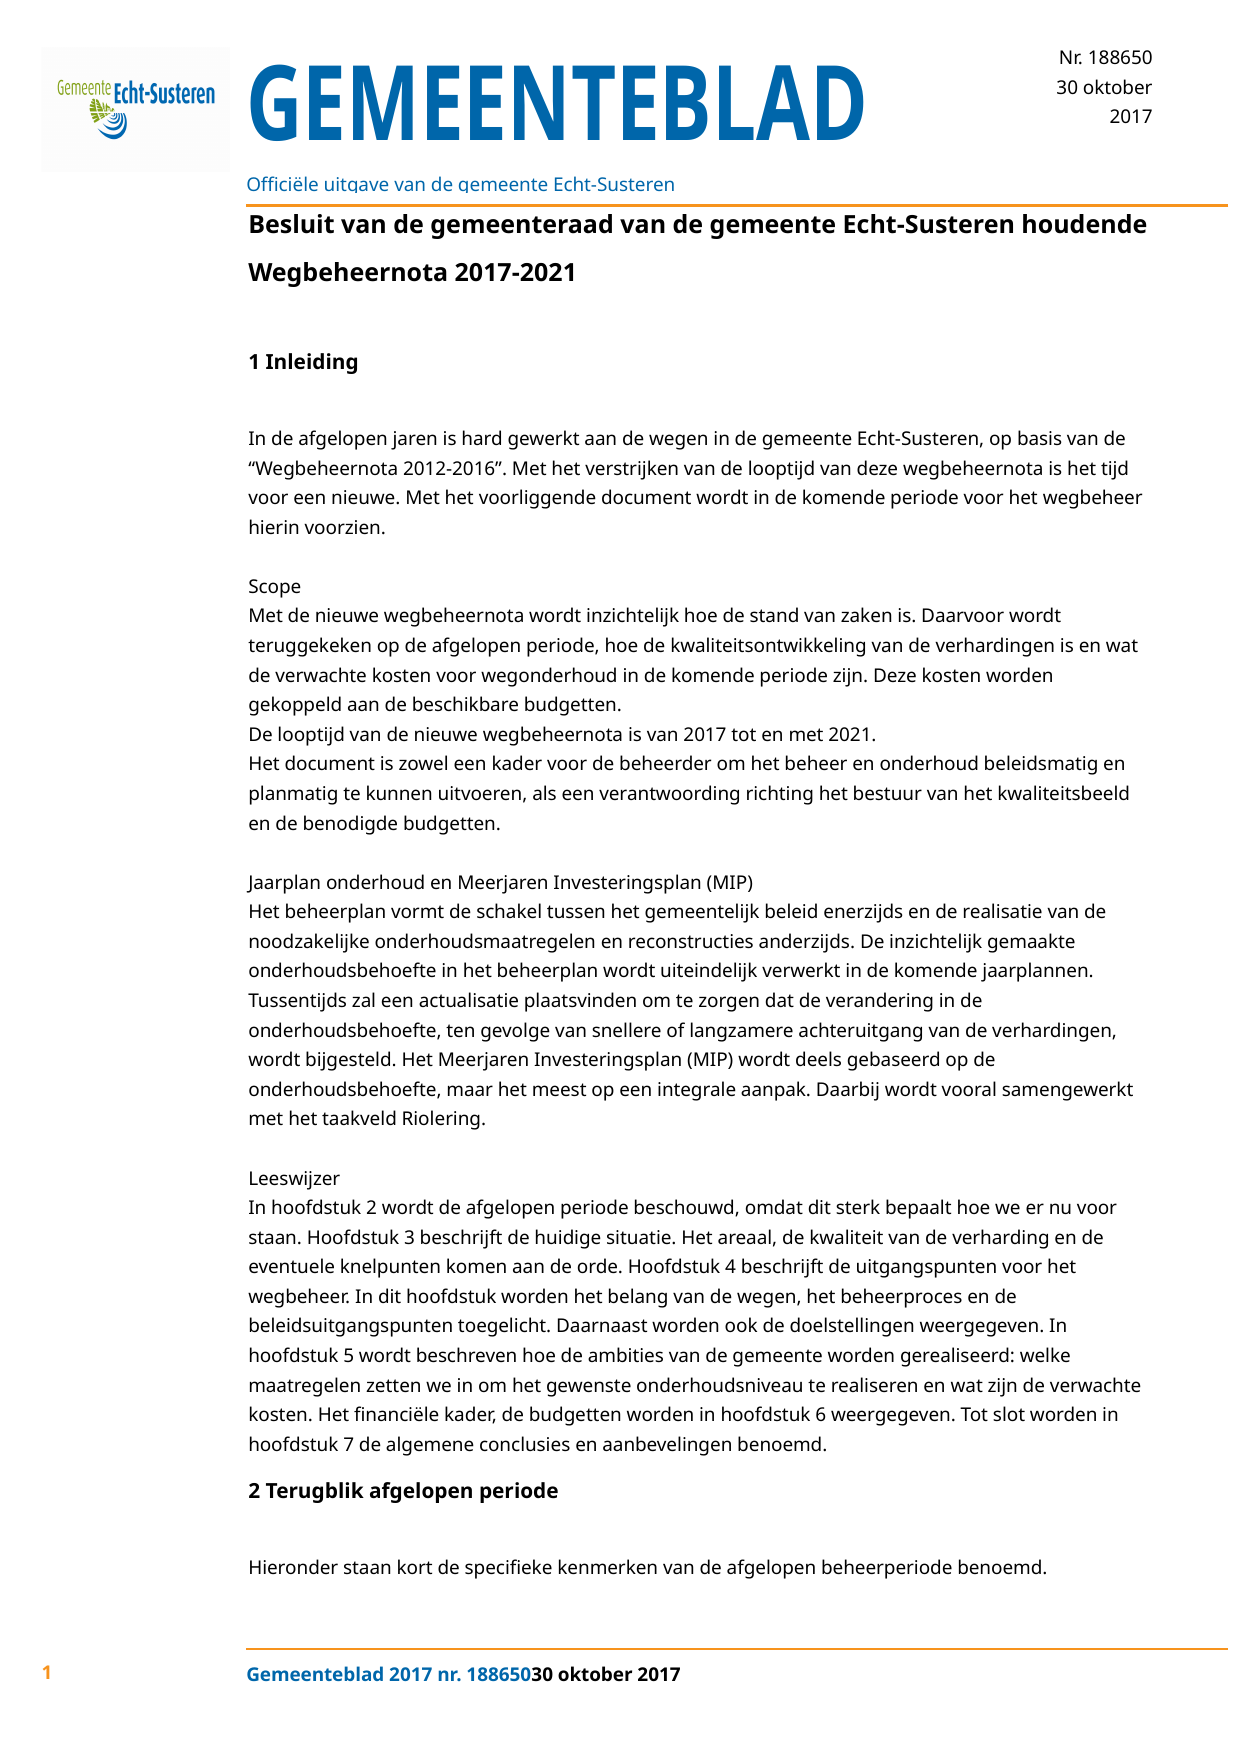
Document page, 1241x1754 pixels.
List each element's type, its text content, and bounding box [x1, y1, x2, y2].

text De looptijd van de nieuwe wegbeheernota is van 2017 tot en met 2021. [248, 721, 1152, 747]
picture [41, 47, 231, 172]
text Het beheerplan vormt de schakel tussen het gemeentelijk beleid enerzijds en de realisatie van de noodzakelijke onderhoudsmaatregelen en reconstructies anderzijds. De inzichtelijk gemaakte onderhoudsbehoefte in het beheerplan wordt uiteindelijk verwerkt in de komende jaarplannen. Tussentijds zal een actualisatie plaatsvinden om te zorgen dat de verandering in de onderhoudsbehoefte, ten gevolge van snellere of langzamere achteruitgang van de verhardingen, wordt bijgesteld. Het Meerjaren Investeringsplan (MIP) wordt deels gebaseerd op de onderhoudsbehoefte, maar het meest op een integrale aanpak. Daarbij wordt vooral samengewerkt met het taakveld Riolering. [248, 898, 1152, 1131]
text Leeswijzer [248, 1165, 1152, 1191]
text Het document is zowel een kader voor de beheerder om het beheer en onderhoud beleidsmatig en planmatig te kunnen uitvoeren, als een verantwoording richting het bestuur van het kwaliteitsbeeld en de benodigde budgetten. [248, 751, 1152, 836]
text Hieronder staan kort de specifieke kenmerken van de afgelopen beheerperiode benoemd. [248, 1554, 1152, 1580]
text 2 Terugblik afgelopen periode [248, 1477, 1152, 1505]
text Besluit van de gemeenteraad van de gemeente Echt-Susteren houdende Wegbeheernota 2017-2021 [248, 207, 1152, 288]
text Met de nieuwe wegbeheernota wordt inzichtelijk hoe de stand van zaken is. Daarvoor wordt teruggekeken op de afgelopen periode, hoe de kwaliteitsontwikkeling van de verhardingen is en wat de verwachte kosten voor wegonderhoud in de komende periode zijn. Deze kosten worden gekoppeld aan de beschikbare budgetten. [248, 603, 1152, 717]
text In de afgelopen jaren is hard gewerkt aan de wegen in de gemeente Echt-Susteren, op basis van de “Wegbeheernota 2012-2016”. Met het verstrijken van de looptijd van deze wegbeheernota is het tijd voor een nieuwe. Met het voorliggende document wordt in de komende periode voor het wegbeheer hierin voorzien. [248, 425, 1152, 540]
text 1 Inleiding [248, 347, 1152, 376]
text Scope [248, 573, 1152, 599]
text In hoofdstuk 2 wordt de afgelopen periode beschouwd, omdat dit sterk bepaalt hoe we er nu voor staan. Hoofdstuk 3 beschrijft de huidige situatie. Het areaal, de kwaliteit van de verharding en de eventuele knelpunten komen aan de orde. Hoofdstuk 4 beschrijft de uitgangspunten voor het wegbeheer. In dit hoofdstuk worden het belang van de wegen, het beheerproces en de beleidsuitgangspunten toegelicht. Daarnaast worden ook de doelstellingen weergegeven. In hoofdstuk 5 wordt beschreven hoe de ambities van de gemeente worden gerealiseerd: welke maatregelen zetten we in om het gewenste onderhoudsniveau te realiseren en wat zijn de verwachte kosten. Het financiële kader, de budgetten worden in hoofdstuk 6 weergegeven. Tot slot worden in hoofdstuk 7 de algemene conclusies en aanbevelingen benoemd. [248, 1194, 1152, 1457]
text Jaarplan onderhoud en Meerjaren Investeringsplan (MIP) [248, 869, 1152, 895]
